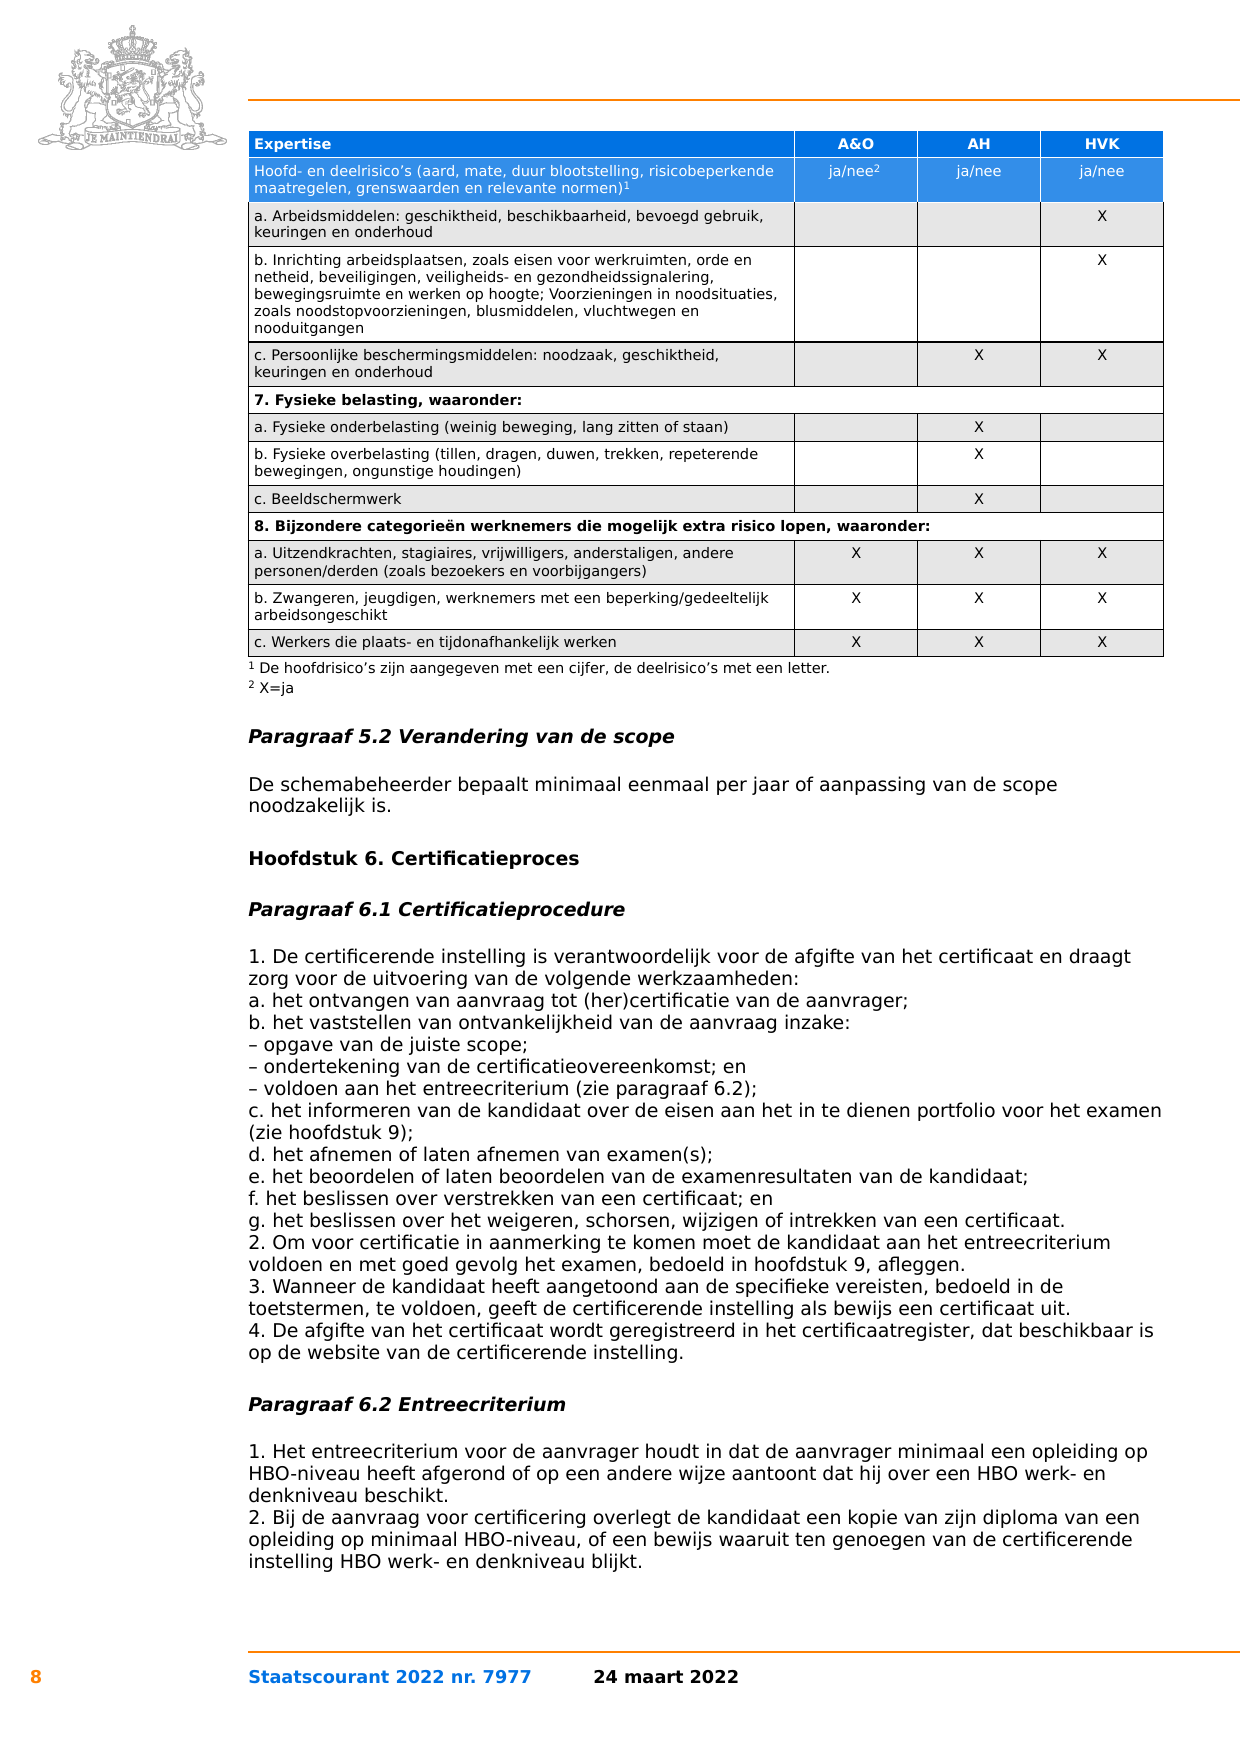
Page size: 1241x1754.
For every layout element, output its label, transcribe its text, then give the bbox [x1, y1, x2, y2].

text – opgave van de juiste scope; [248, 1034, 1163, 1056]
text b. het vaststellen van ontvankelijkheid van de aanvraag inzake: [248, 1012, 1163, 1034]
text 4. De afgifte van het certificaat wordt geregistreerd in het certificaatregister, dat beschikbaar is op de website van de certificerende instelling. [248, 1320, 1163, 1364]
subtitle Paragraaf 5.2 Verandering van de scope [248, 726, 1163, 748]
table_cell X [1041, 585, 1163, 628]
text – voldoen aan het entreecriterium (zie paragraaf 6.2); [248, 1078, 1163, 1100]
text c. het informeren van de kandidaat over de eisen aan het in te dienen portfolio voor het examen (zie hoofdstuk 9); [248, 1100, 1163, 1144]
table_cell [795, 203, 917, 246]
text f. het beslissen over verstrekken van een certificaat; en [248, 1188, 1163, 1210]
table_cell [795, 442, 917, 485]
text g. het beslissen over het weigeren, schorsen, wijzigen of intrekken van een certificaat. [248, 1210, 1163, 1232]
text 3. Wanneer de kandidaat heeft aangetoond aan de specifieke vereisten, bedoeld in de toetstermen, te voldoen, geeft de certificerende instelling als bewijs een certificaat uit. [248, 1276, 1163, 1320]
table_cell X [918, 343, 1040, 386]
table_cell [1041, 486, 1163, 512]
table_header A&O [795, 131, 917, 157]
text 1. De certificerende instelling is verantwoordelijk voor de afgifte van het certificaat en draagt zorg voor de uitvoering van de volgende werkzaamheden: [248, 946, 1163, 990]
table_cell 8. Bijzondere categorieën werknemers die mogelijk extra risico lopen, waaronder: [249, 513, 1163, 540]
table_cell X [1041, 247, 1163, 341]
subtitle Paragraaf 6.2 Entreecriterium [248, 1394, 1163, 1416]
table_cell X [1041, 203, 1163, 246]
table_cell X [1041, 541, 1163, 584]
table_cell ja/nee [918, 158, 1040, 202]
table_cell X [795, 585, 917, 628]
text 2. Bij de aanvraag voor certificering overlegt de kandidaat een kopie van zijn diploma van een opleiding op minimaal HBO-niveau, of een bewijs waaruit ten genoegen van de certificerende instelling HBO werk- en denkniveau blijkt. [248, 1507, 1163, 1573]
table_cell X [918, 541, 1040, 584]
table_header HVK [1041, 131, 1163, 157]
table_cell X [795, 630, 917, 656]
table_header Expertise [249, 131, 794, 157]
table_cell b. Zwangeren, jeugdigen, werknemers met een beperking/gedeeltelijk arbeidsongeschikt [249, 585, 794, 628]
table_cell [918, 247, 1040, 341]
table_cell a. Fysieke onderbelasting (weinig beweging, lang zitten of staan) [249, 414, 794, 441]
subtitle Hoofdstuk 6. Certificatieproces [248, 847, 1163, 869]
table_cell a. Arbeidsmiddelen: geschiktheid, beschikbaarheid, bevoegd gebruik, keuringen en onderhoud [249, 203, 794, 246]
text 2. Om voor certificatie in aanmerking te komen moet de kandidaat aan het entreecriterium voldoen en met goed gevolg het examen, bedoeld in hoofdstuk 9, afleggen. [248, 1232, 1163, 1276]
table_header AH [918, 131, 1040, 157]
table_cell [918, 203, 1040, 246]
table_cell X [1041, 343, 1163, 386]
table_cell b. Fysieke overbelasting (tillen, dragen, duwen, trekken, repeterende bewegingen, ongunstige houdingen) [249, 442, 794, 485]
table_cell X [795, 541, 917, 584]
table_cell X [918, 630, 1040, 656]
subtitle Paragraaf 6.1 Certificatieprocedure [248, 899, 1163, 921]
table_cell [1041, 442, 1163, 485]
table_cell [795, 247, 917, 341]
table_cell X [918, 585, 1040, 628]
text – ondertekening van de certificatieovereenkomst; en [248, 1056, 1163, 1078]
table_cell b. Inrichting arbeidsplaatsen, zoals eisen voor werkruimten, orde en netheid, beveiligingen, veiligheids- en gezondheidssignalering, bewegingsruimte en werken op hoogte; Voorzieningen in noodsituaties, zoals noodstopvoorzieningen, blusmiddelen, vluchtwegen en nooduitgangen [249, 247, 794, 341]
table_cell c. Werkers die plaats- en tijdonafhankelijk werken [249, 630, 794, 656]
table_cell 7. Fysieke belasting, waaronder: [249, 387, 1163, 413]
table_cell c. Persoonlijke beschermingsmiddelen: noodzaak, geschiktheid, keuringen en onderhoud [249, 343, 794, 386]
table_cell ja/nee2 [795, 158, 917, 202]
table_cell a. Uitzendkrachten, stagiaires, vrijwilligers, anderstaligen, andere personen/derden (zoals bezoekers en voorbijgangers) [249, 541, 794, 584]
table_cell [795, 414, 917, 441]
table_cell X [918, 414, 1040, 441]
text e. het beoordelen of laten beoordelen van de examenresultaten van de kandidaat; [248, 1166, 1163, 1188]
table_cell X [918, 486, 1040, 512]
picture [38, 25, 227, 150]
table_cell [795, 486, 917, 512]
text 1. Het entreecriterium voor de aanvrager houdt in dat de aanvrager minimaal een opleiding op HBO-niveau heeft afgerond of op een andere wijze aantoont dat hij over een HBO werk- en denkniveau beschikt. [248, 1441, 1163, 1507]
table_cell X [918, 442, 1040, 485]
table_cell X [1041, 630, 1163, 656]
table_cell [795, 343, 917, 386]
table_cell Hoofd- en deelrisico’s (aard, mate, duur blootstelling, risicobeperkende maatregelen, grenswaarden en relevante normen)1 [249, 158, 794, 202]
text De schemabeheerder bepaalt minimaal eenmaal per jaar of aanpassing van de scope noodzakelijk is. [248, 773, 1163, 817]
table_cell ja/nee [1041, 158, 1163, 202]
table_cell 1 De hoofdrisico’s zijn aangegeven met een cijfer, de deelrisico’s met een letter. 2 X=ja [248, 657, 1163, 696]
text a. het ontvangen van aanvraag tot (her)certificatie van de aanvrager; [248, 990, 1163, 1012]
table_cell [1041, 414, 1163, 441]
text d. het afnemen of laten afnemen van examen(s); [248, 1144, 1163, 1166]
table_cell c. Beeldschermwerk [249, 486, 794, 512]
